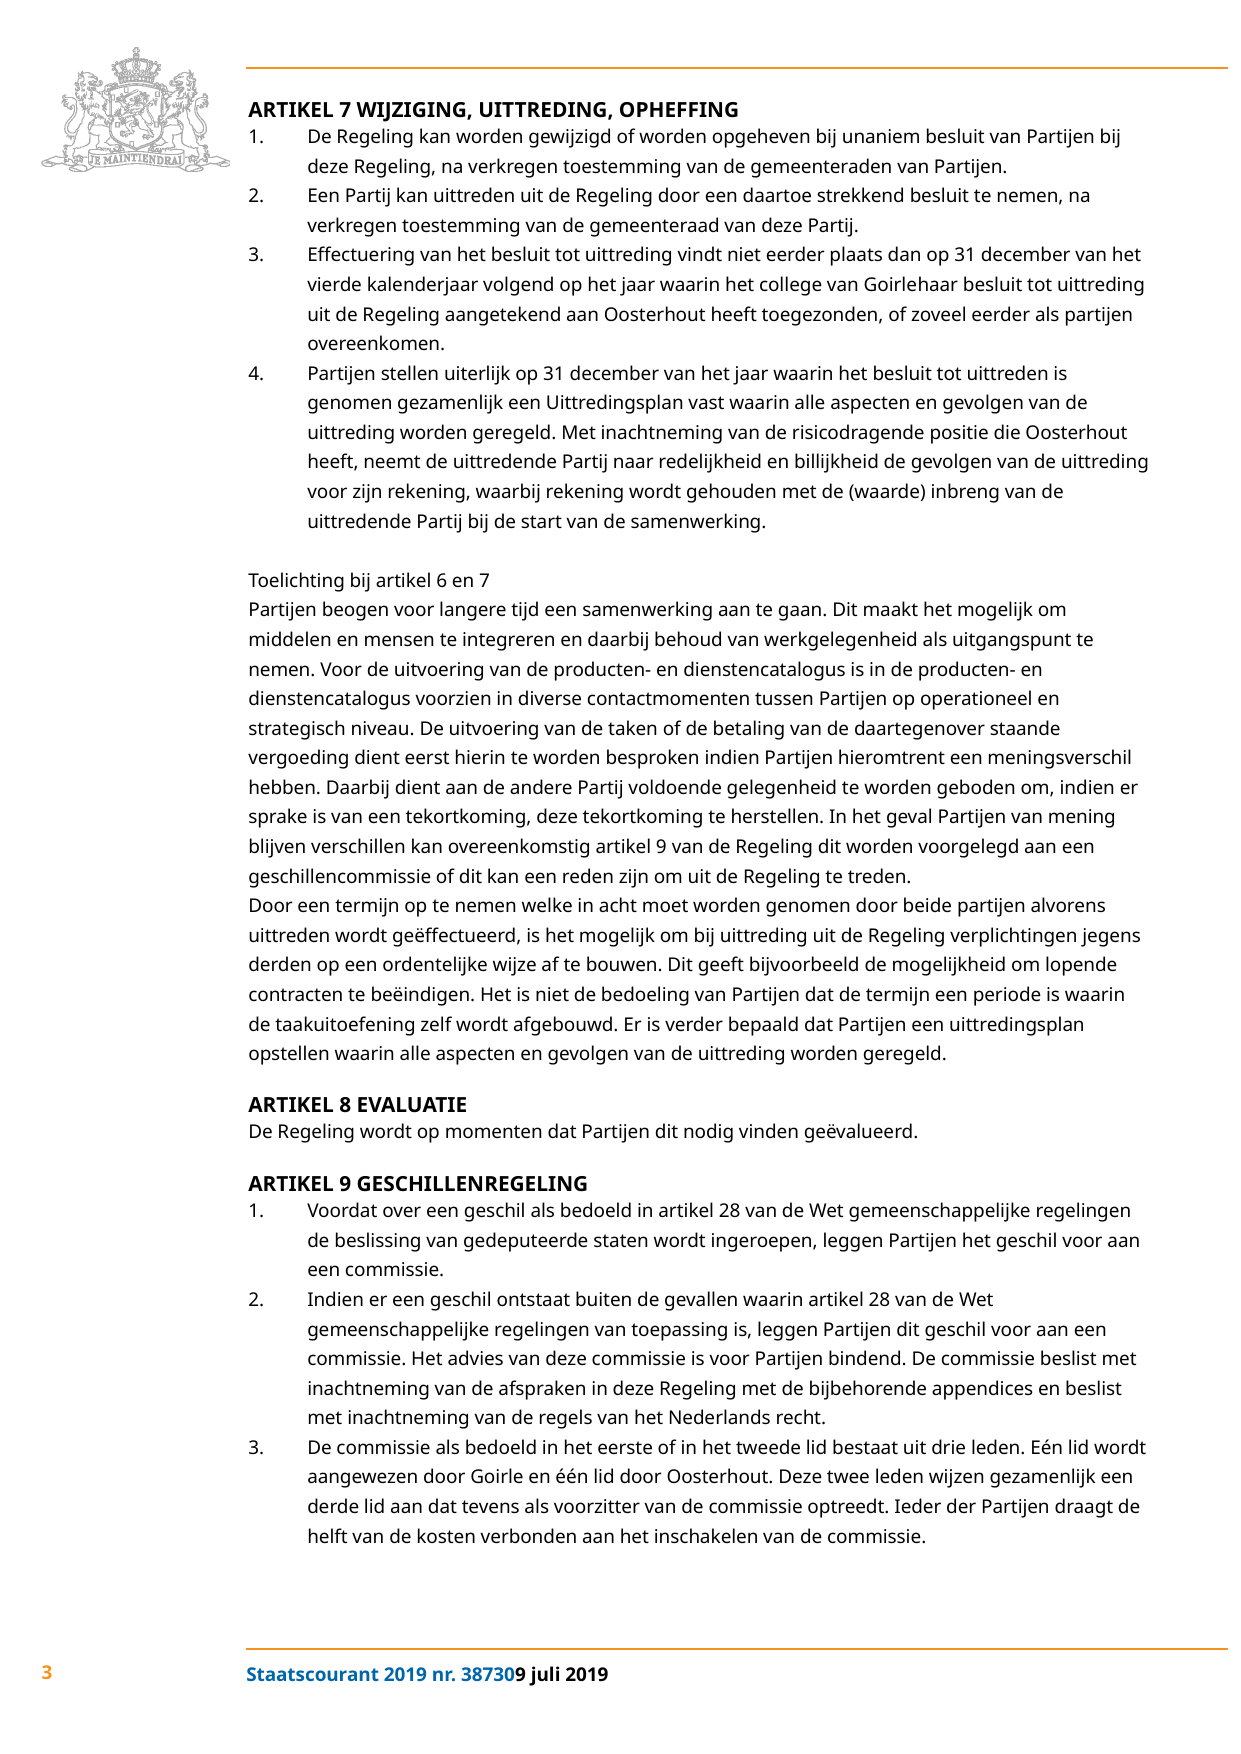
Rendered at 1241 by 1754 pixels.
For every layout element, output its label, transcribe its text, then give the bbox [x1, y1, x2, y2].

text ARTIKEL 7 WIJZIGING, UITTREDING, OPHEFFING [248, 95, 1152, 123]
list Voordat over een geschil als bedoeld in artikel 28 van de Wet gemeenschappelijke regelingen de beslissing van gedeputeerde staten wordt ingeroepen, leggen Partijen het geschil voor aan een commissie. [248, 1197, 1152, 1282]
list De commissie als bedoeld in het eerste of in het tweede lid bestaat uit drie leden. Eén lid wordt aangewezen door Goirle en één lid door Oosterhout. Deze twee leden wijzen gezamenlijk een derde lid aan dat tevens als voorzitter van de commissie optreedt. Ieder der Partijen draagt de helft van de kosten verbonden aan het inschakelen van de commissie. [248, 1434, 1152, 1549]
picture [41, 47, 231, 172]
table_header Toelichting bij artikel 6 en 7 Partijen beogen voor langere tijd een samenwerking aan te gaan. Dit maakt het mogelijk om middelen en mensen te integreren en daarbij behoud van werkgelegenheid als uitgangspunt te nemen. Voor de uitvoering van de producten- en dienstencatalogus is in de producten- en dienstencatalogus voorzien in diverse contactmomenten tussen Partijen op operationeel en strategisch niveau. De uitvoering van de taken of de betaling van de daartegenover staande vergoeding dient eerst hierin te worden besproken indien Partijen hieromtrent een meningsverschil hebben. Daarbij dient aan de andere Partij voldoende gelegenheid te worden geboden om, indien er sprake is van een tekortkoming, deze tekortkoming te herstellen. In het geval Partijen van mening blijven verschillen kan overeenkomstig artikel 9 van de Regeling dit worden voorgelegd aan een geschillencommissie of dit kan een reden zijn om uit de Regeling te treden. Door een termijn op te nemen welke in acht moet worden genomen door beide partijen alvorens uittreden wordt geëffectueerd, is het mogelijk om bij uittreding uit de Regeling verplichtingen jegens derden op een ordentelijke wijze af te bouwen. Dit geeft bijvoorbeeld de mogelijkheid om lopende contracten te beëindigen. Het is niet de bedoeling van Partijen dat de termijn een periode is waarin de taakuitoefening zelf wordt afgebouwd. Er is verder bepaald dat Partijen een uittredingsplan opstellen waarin alle aspecten en gevolgen van de uittreding worden geregeld. [248, 567, 1152, 1066]
list Een Partij kan uittreden uit de Regeling door een daartoe strekkend besluit te nemen, na verkregen toestemming van de gemeenteraad van deze Partij. [248, 182, 1152, 238]
text ARTIKEL 9 GESCHILLENREGELING [248, 1169, 1152, 1197]
list Indien er een geschil ontstaat buiten de gevallen waarin artikel 28 van de Wet gemeenschappelijke regelingen van toepassing is, leggen Partijen dit geschil voor aan een commissie. Het advies van deze commissie is voor Partijen bindend. De commissie beslist met inachtneming van de afspraken in deze Regeling met de bijbehorende appendices en beslist met inachtneming van de regels van het Nederlands recht. [248, 1286, 1152, 1430]
list Partijen stellen uiterlijk op 31 december van het jaar waarin het besluit tot uittreden is genomen gezamenlijk een Uittredingsplan vast waarin alle aspecten en gevolgen van de uittreding worden geregeld. Met inachtneming van de risicodragende positie die Oosterhout heeft, neemt de uittredende Partij naar redelijkheid en billijkheid de gevolgen van de uittreding voor zijn rekening, waarbij rekening wordt gehouden met de (waarde) inbreng van de uittredende Partij bij de start van de samenwerking. [248, 360, 1152, 533]
list Effectuering van het besluit tot uittreding vindt niet eerder plaats dan op 31 december van het vierde kalenderjaar volgend op het jaar waarin het college van Goirlehaar besluit tot uittreding uit de Regeling aangetekend aan Oosterhout heeft toegezonden, of zoveel eerder als partijen overeenkomen. [248, 242, 1152, 356]
text ARTIKEL 8 EVALUATIE [248, 1090, 1152, 1119]
text De Regeling wordt op momenten dat Partijen dit nodig vinden geëvalueerd. [248, 1119, 1152, 1144]
list De Regeling kan worden gewijzigd of worden opgeheven bij unaniem besluit van Partijen bij deze Regeling, na verkregen toestemming van de gemeenteraden van Partijen. [248, 123, 1152, 178]
